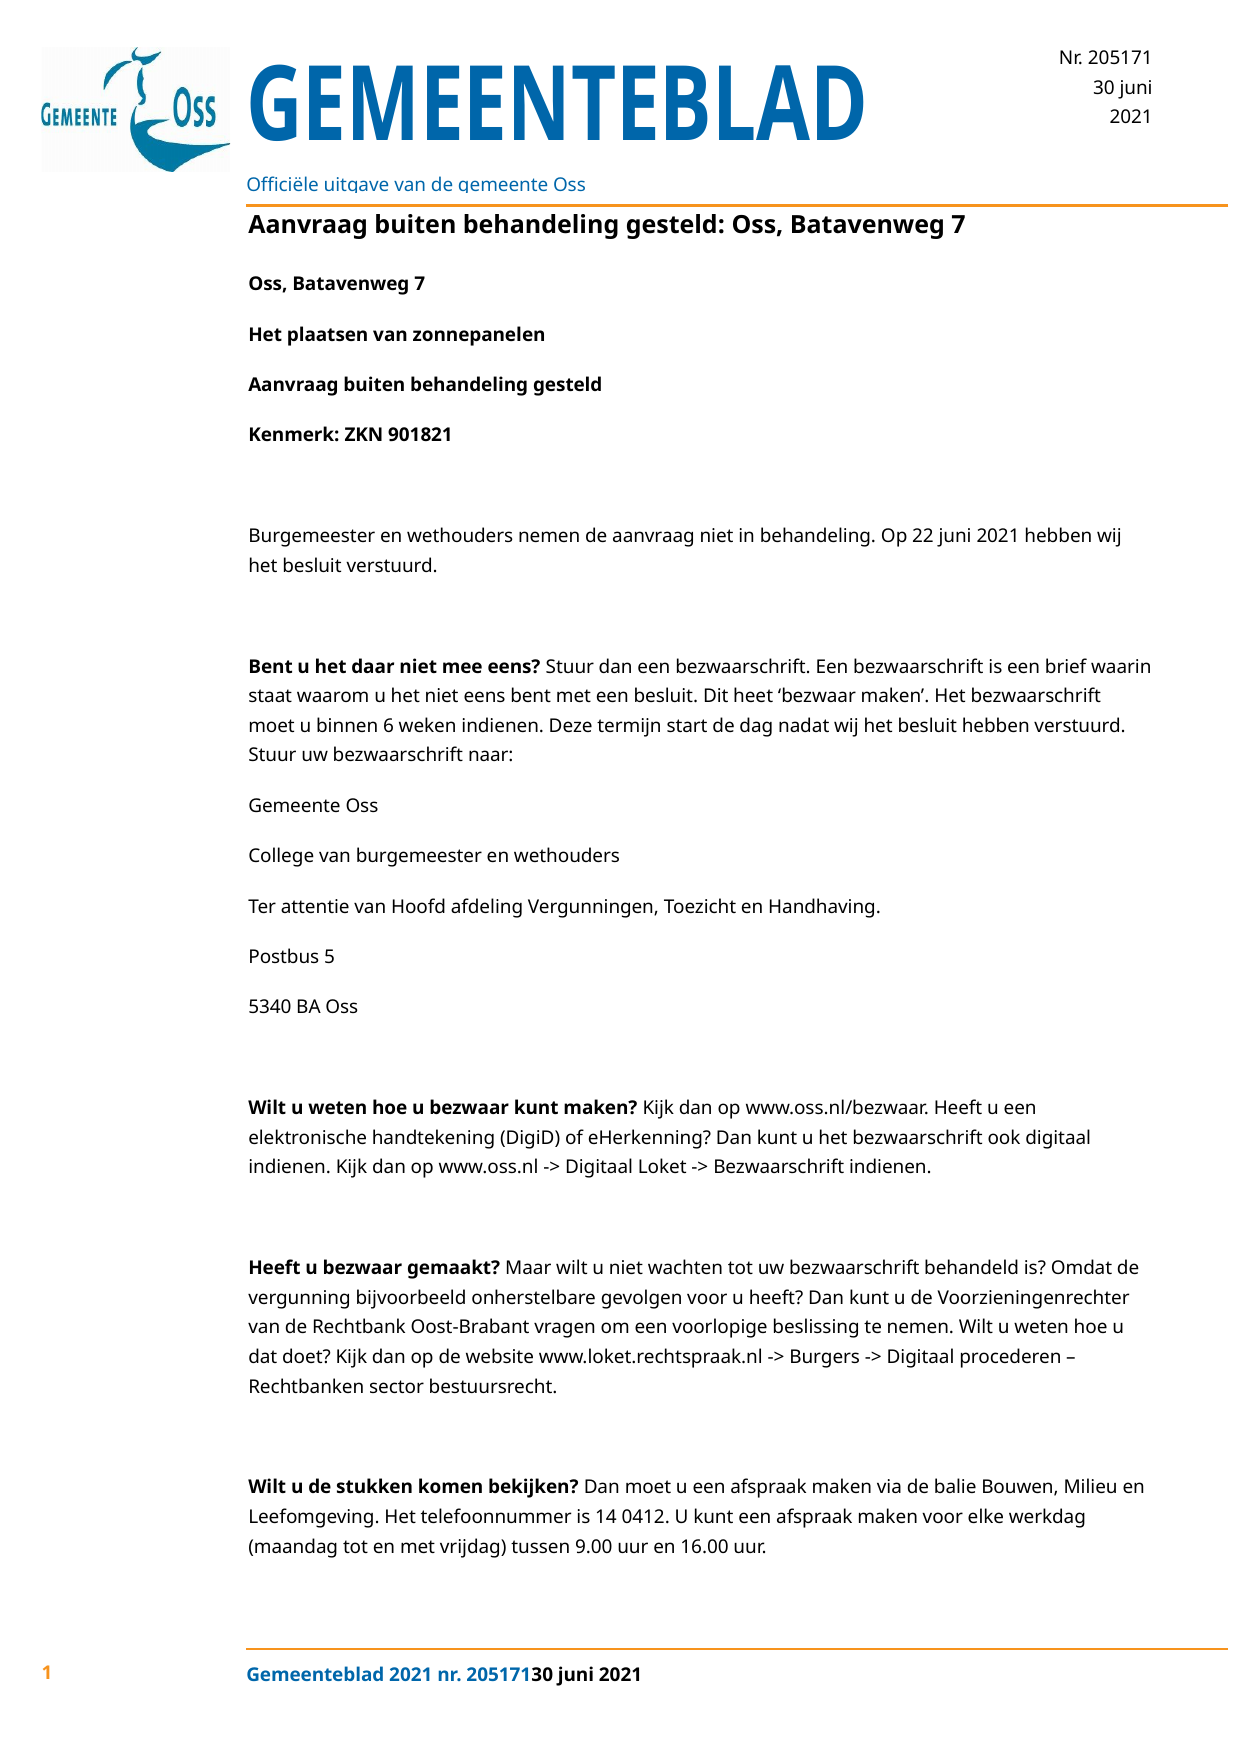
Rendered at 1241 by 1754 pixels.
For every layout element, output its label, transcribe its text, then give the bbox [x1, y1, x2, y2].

text Gemeente Oss [248, 792, 1152, 818]
text 5340 BA Oss [248, 994, 1152, 1019]
text Wilt u weten hoe u bezwaar kunt maken? Kijk dan op www.oss.nl/bezwaar. Heeft u een elektronische handtekening (DigiD) of eHerkenning? Dan kunt u het bezwaarschrift ook digitaal indienen. Kijk dan op www.oss.nl -> Digitaal Loket -> Bezwaarschrift indienen. [248, 1094, 1152, 1179]
text Wilt u de stukken komen bekijken? Dan moet u een afspraak maken via de balie Bouwen, Milieu en Leefomgeving. Het telefoonnummer is 14 0412. U kunt een afspraak maken voor elke werkdag (maandag tot en met vrijdag) tussen 9.00 uur en 16.00 uur. [248, 1474, 1152, 1558]
picture [41, 47, 231, 172]
text Aanvraag buiten behandeling gesteld: Oss, Batavenweg 7 [248, 207, 1152, 241]
text Burgemeester en wethouders nemen de aanvraag niet in behandeling. Op 22 juni 2021 hebben wij het besluit verstuurd. [248, 522, 1152, 578]
text Postbus 5 [248, 943, 1152, 969]
text Kenmerk: ZKN 901821 [248, 422, 1152, 447]
text Ter attentie van Hoofd afdeling Vergunningen, Toezicht en Handhaving. [248, 893, 1152, 918]
text Aanvraag buiten behandeling gesteld [248, 371, 1152, 397]
text Bent u het daar niet mee eens? Stuur dan een bezwaarschrift. Een bezwaarschrift is een brief waarin staat waarom u het niet eens bent met een besluit. Dit heet ‘bezwaar maken’. Het bezwaarschrift moet u binnen 6 weken indienen. Deze termijn start de dag nadat wij het besluit hebben verstuurd. Stuur uw bezwaarschrift naar: [248, 653, 1152, 767]
text Oss, Batavenweg 7 [248, 270, 1152, 296]
text Heeft u bezwaar gemaakt? Maar wilt u niet wachten tot uw bezwaarschrift behandeld is? Omdat de vergunning bijvoorbeeld onherstelbare gevolgen voor u heeft? Dan kunt u de Voorzieningenrechter van de Rechtbank Oost-Brabant vragen om een voorlopige beslissing te nemen. Wilt u weten hoe u dat doet? Kijk dan op de website www.loket.rechtspraak.nl -> Burgers -> Digitaal procederen – Rechtbanken sector bestuursrecht. [248, 1254, 1152, 1398]
text College van burgemeester en wethouders [248, 842, 1152, 868]
text Het plaatsen van zonnepanelen [248, 321, 1152, 346]
